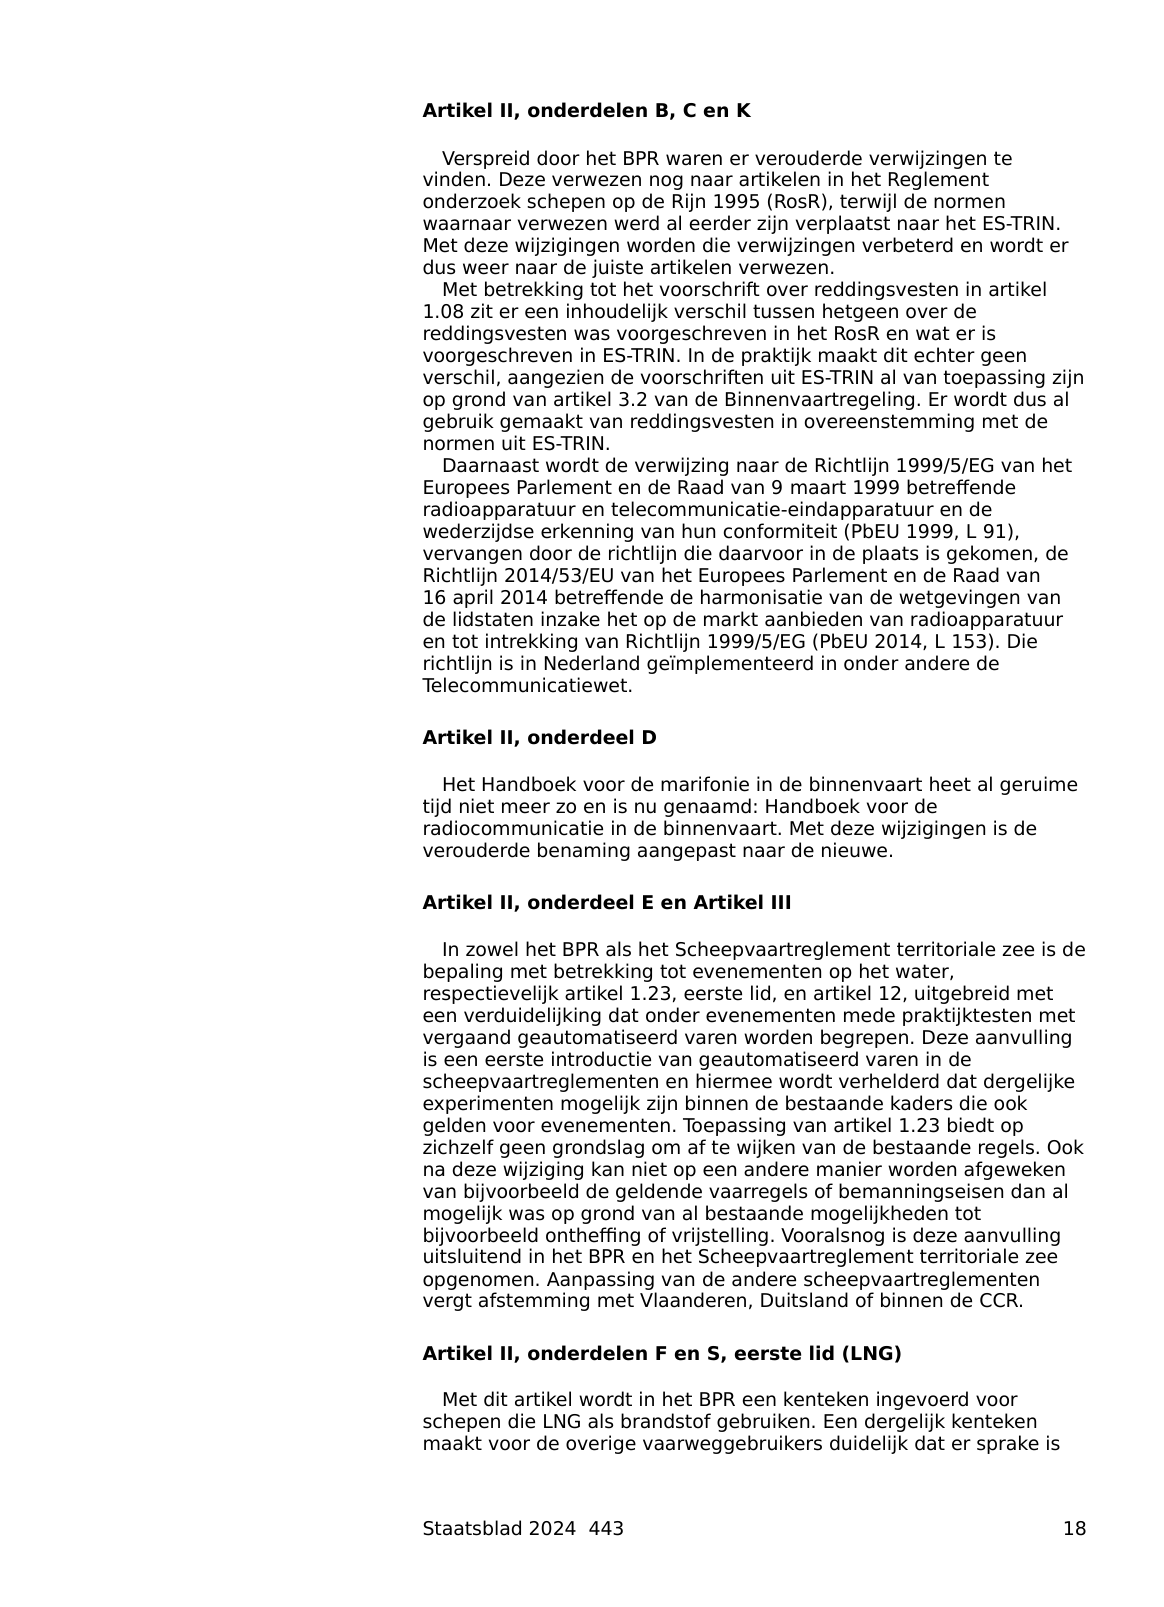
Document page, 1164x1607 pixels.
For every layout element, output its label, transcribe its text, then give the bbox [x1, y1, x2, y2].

text Met dit artikel wordt in het BPR een kenteken ingevoerd voor schepen die LNG als brandstof gebruiken. Een dergelijk kenteken maakt voor de overige vaarweggebruikers duidelijk dat er sprake is [422, 1389, 1087, 1455]
subtitle Artikel II, onderdelen F en S, eerste lid (LNG) [422, 1342, 1087, 1364]
subtitle Artikel II, onderdeel D [422, 727, 1087, 749]
text Verspreid door het BPR waren er verouderde verwijzingen te vinden. Deze verwezen nog naar artikelen in het Reglement onderzoek schepen op de Rijn 1995 (RosR), terwijl de normen waarnaar verwezen werd al eerder zijn verplaatst naar het ES-TRIN. Met deze wijzigingen worden die verwijzingen verbeterd en wordt er dus weer naar de juiste artikelen verwezen. [422, 147, 1087, 279]
text Met betrekking tot het voorschrift over reddingsvesten in artikel 1.08 zit er een inhoudelijk verschil tussen hetgeen over de reddingsvesten was voorgeschreven in het RosR en wat er is voorgeschreven in ES-TRIN. In de praktijk maakt dit echter geen verschil, aangezien de voorschriften uit ES-TRIN al van toepassing zijn op grond van artikel 3.2 van de Binnenvaartregeling. Er wordt dus al gebruik gemaakt van reddingsvesten in overeenstemming met de normen uit ES-TRIN. [422, 279, 1087, 455]
text Daarnaast wordt de verwijzing naar de Richtlijn 1999/5/EG van het Europees Parlement en de Raad van 9 maart 1999 betreffende radioapparatuur en telecommunicatie-eindapparatuur en de wederzijdse erkenning van hun conformiteit (PbEU 1999, L 91), vervangen door de richtlijn die daarvoor in de plaats is gekomen, de Richtlijn 2014/53/EU van het Europees Parlement en de Raad van 16 april 2014 betreffende de harmonisatie van de wetgevingen van de lidstaten inzake het op de markt aanbieden van radioapparatuur en tot intrekking van Richtlijn 1999/5/EG (PbEU 2014, L 153). Die richtlijn is in Nederland geïmplementeerd in onder andere de Telecommunicatiewet. [422, 455, 1087, 697]
text Het Handboek voor de marifonie in de binnenvaart heet al geruime tijd niet meer zo en is nu genaamd: Handboek voor de radiocommunicatie in de binnenvaart. Met deze wijzigingen is de verouderde benaming aangepast naar de nieuwe. [422, 774, 1087, 862]
subtitle Artikel II, onderdeel E en Artikel III [422, 892, 1087, 914]
subtitle Artikel II, onderdelen B, C en K [422, 100, 1087, 122]
text In zowel het BPR als het Scheepvaartreglement territoriale zee is de bepaling met betrekking tot evenementen op het water, respectievelijk artikel 1.23, eerste lid, en artikel 12, uitgebreid met een verduidelijking dat onder evenementen mede praktijktesten met vergaand geautomatiseerd varen worden begrepen. Deze aanvulling is een eerste introductie van geautomatiseerd varen in de scheepvaartreglementen en hiermee wordt verhelderd dat dergelijke experimenten mogelijk zijn binnen de bestaande kaders die ook gelden voor evenementen. Toepassing van artikel 1.23 biedt op zichzelf geen grondslag om af te wijken van de bestaande regels. Ook na deze wijziging kan niet op een andere manier worden afgeweken van bijvoorbeeld de geldende vaarregels of bemanningseisen dan al mogelijk was op grond van al bestaande mogelijkheden tot bijvoorbeeld ontheffing of vrijstelling. Vooralsnog is deze aanvulling uitsluitend in het BPR en het Scheepvaartreglement territoriale zee opgenomen. Aanpassing van de andere scheepvaartreglementen vergt afstemming met Vlaanderen, Duitsland of binnen de CCR. [422, 939, 1087, 1312]
